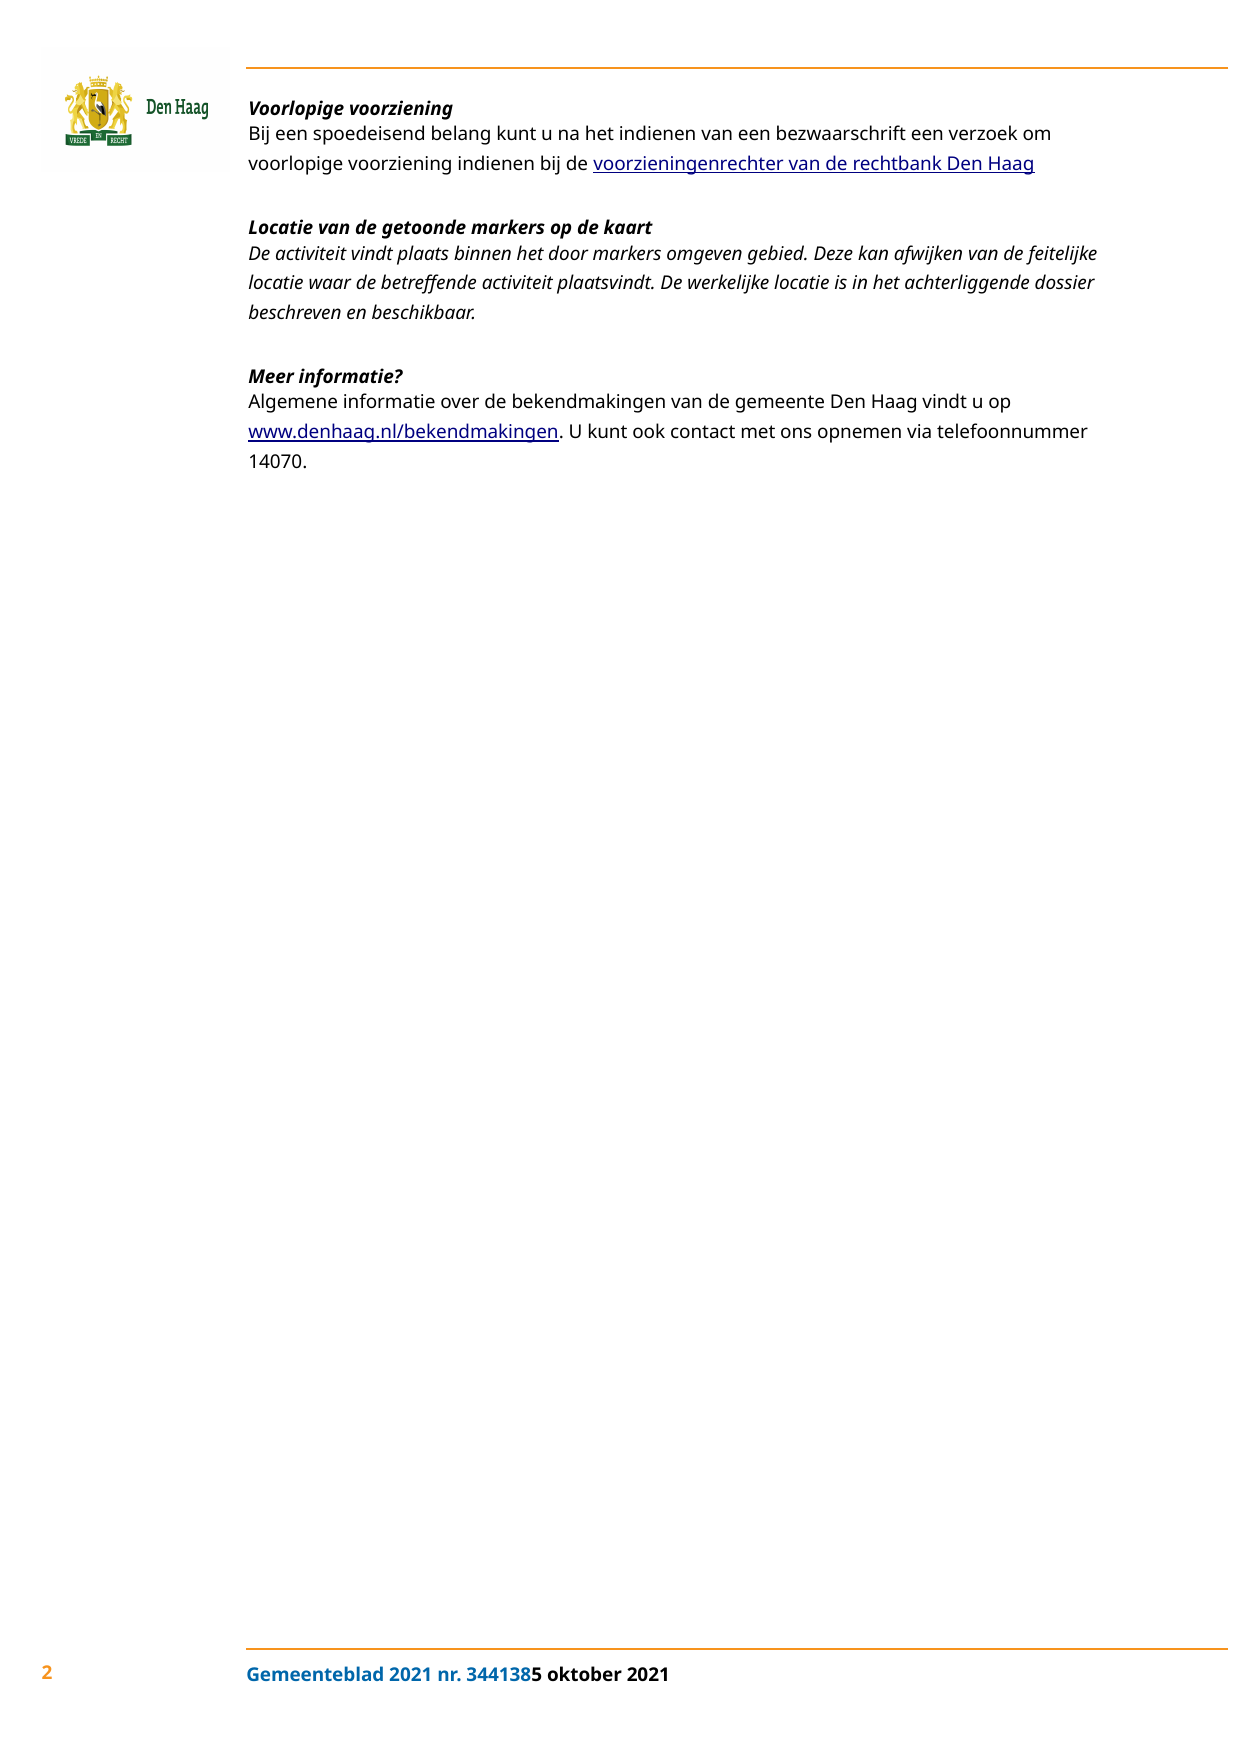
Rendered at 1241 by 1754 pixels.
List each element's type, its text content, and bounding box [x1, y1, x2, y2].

text Voorlopige voorziening [248, 95, 1152, 121]
text Algemene informatie over de bekendmakingen van de gemeente Den Haag vindt u op www.denhaag.nl/bekendmakingen. U kunt ook contact met ons opnemen via telefoonnummer 14070. [248, 389, 1152, 473]
text Locatie van de getoonde markers op de kaart [248, 214, 1152, 240]
text Meer informatie? [248, 363, 1152, 389]
picture [41, 47, 231, 172]
text Bij een spoedeisend belang kunt u na het indienen van een bezwaarschrift een verzoek om voorlopige voorziening indienen bij de voorzieningenrechter van de rechtbank Den Haag [248, 121, 1152, 176]
text De activiteit vindt plaats binnen het door markers omgeven gebied. Deze kan afwijken van de feitelijke locatie waar de betreffende activiteit plaatsvindt. De werkelijke locatie is in het achterliggende dossier beschreven en beschikbaar. [248, 240, 1152, 325]
